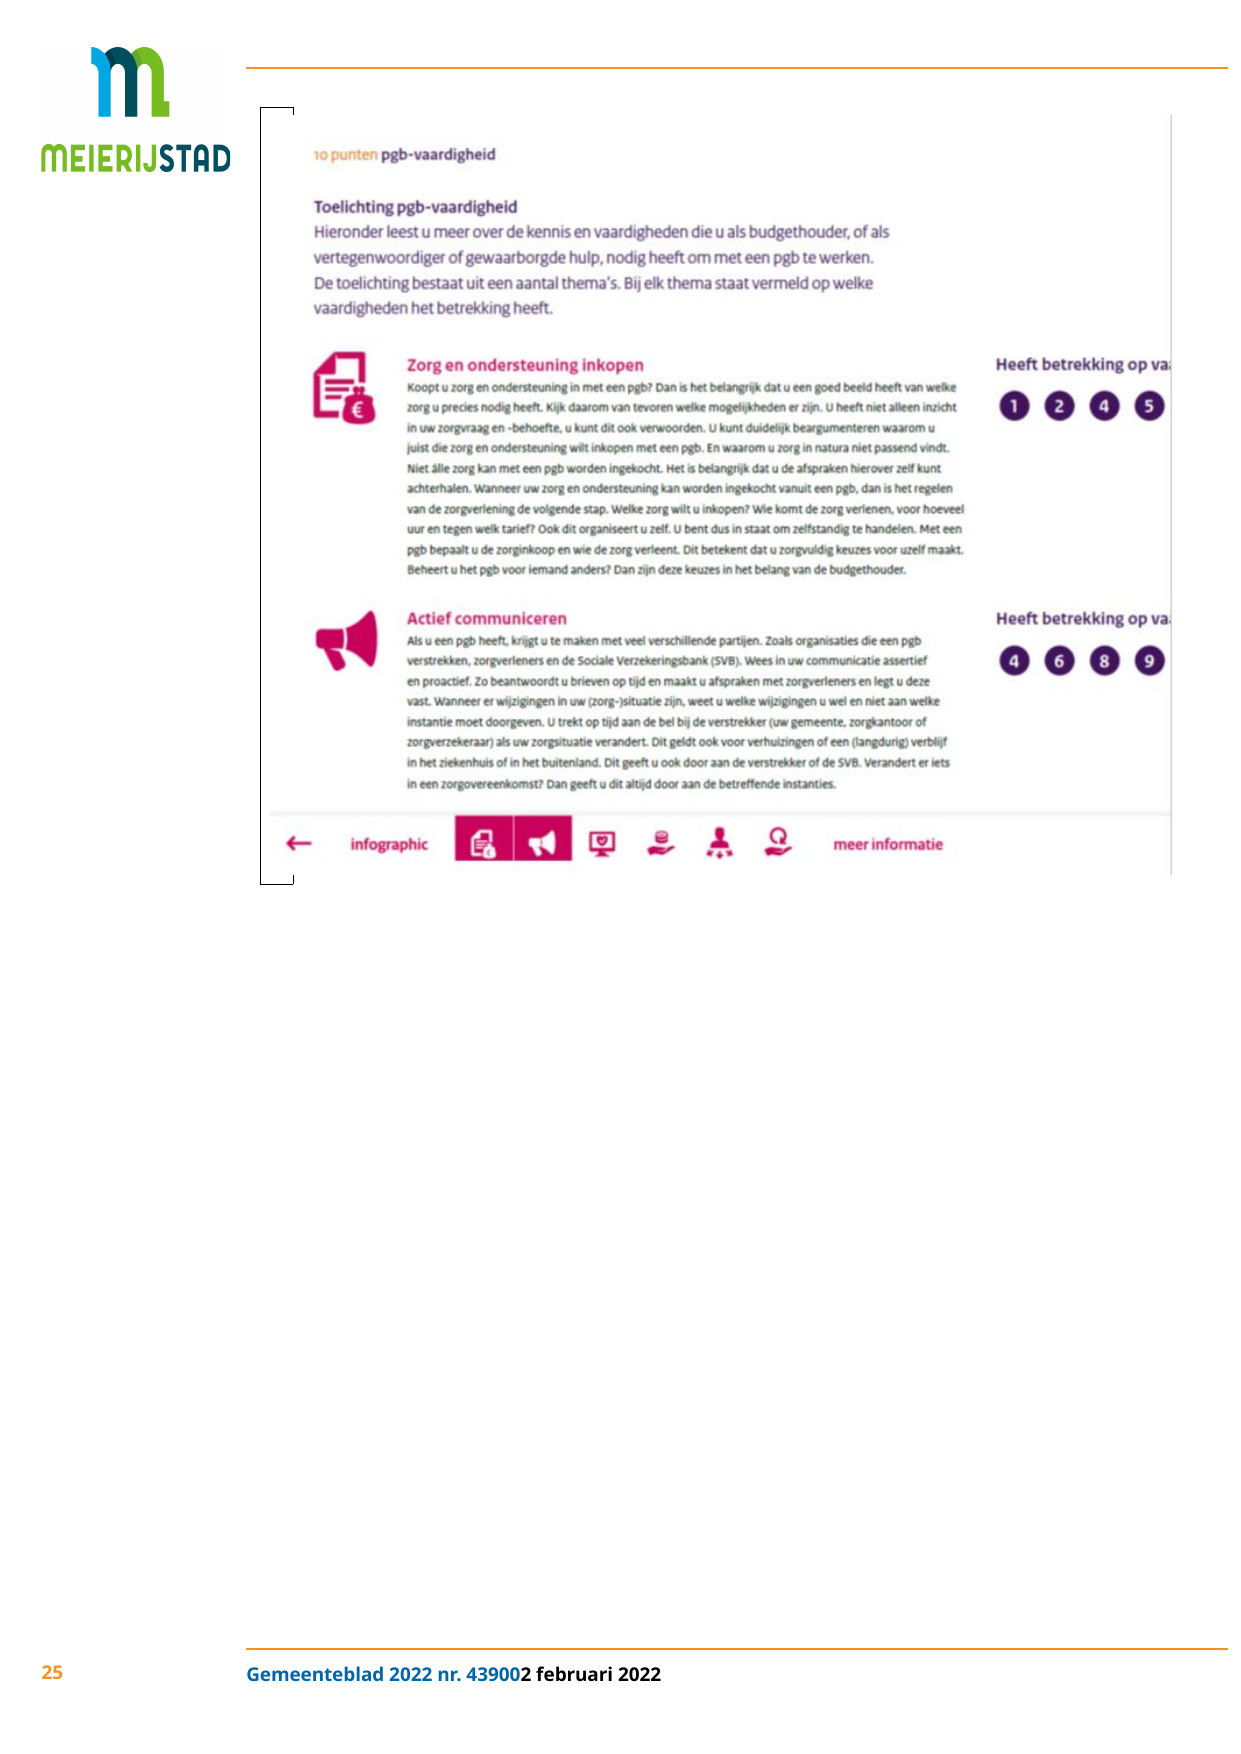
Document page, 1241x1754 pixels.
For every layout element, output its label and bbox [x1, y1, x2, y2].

picture [41, 47, 231, 172]
picture [268, 115, 1173, 875]
